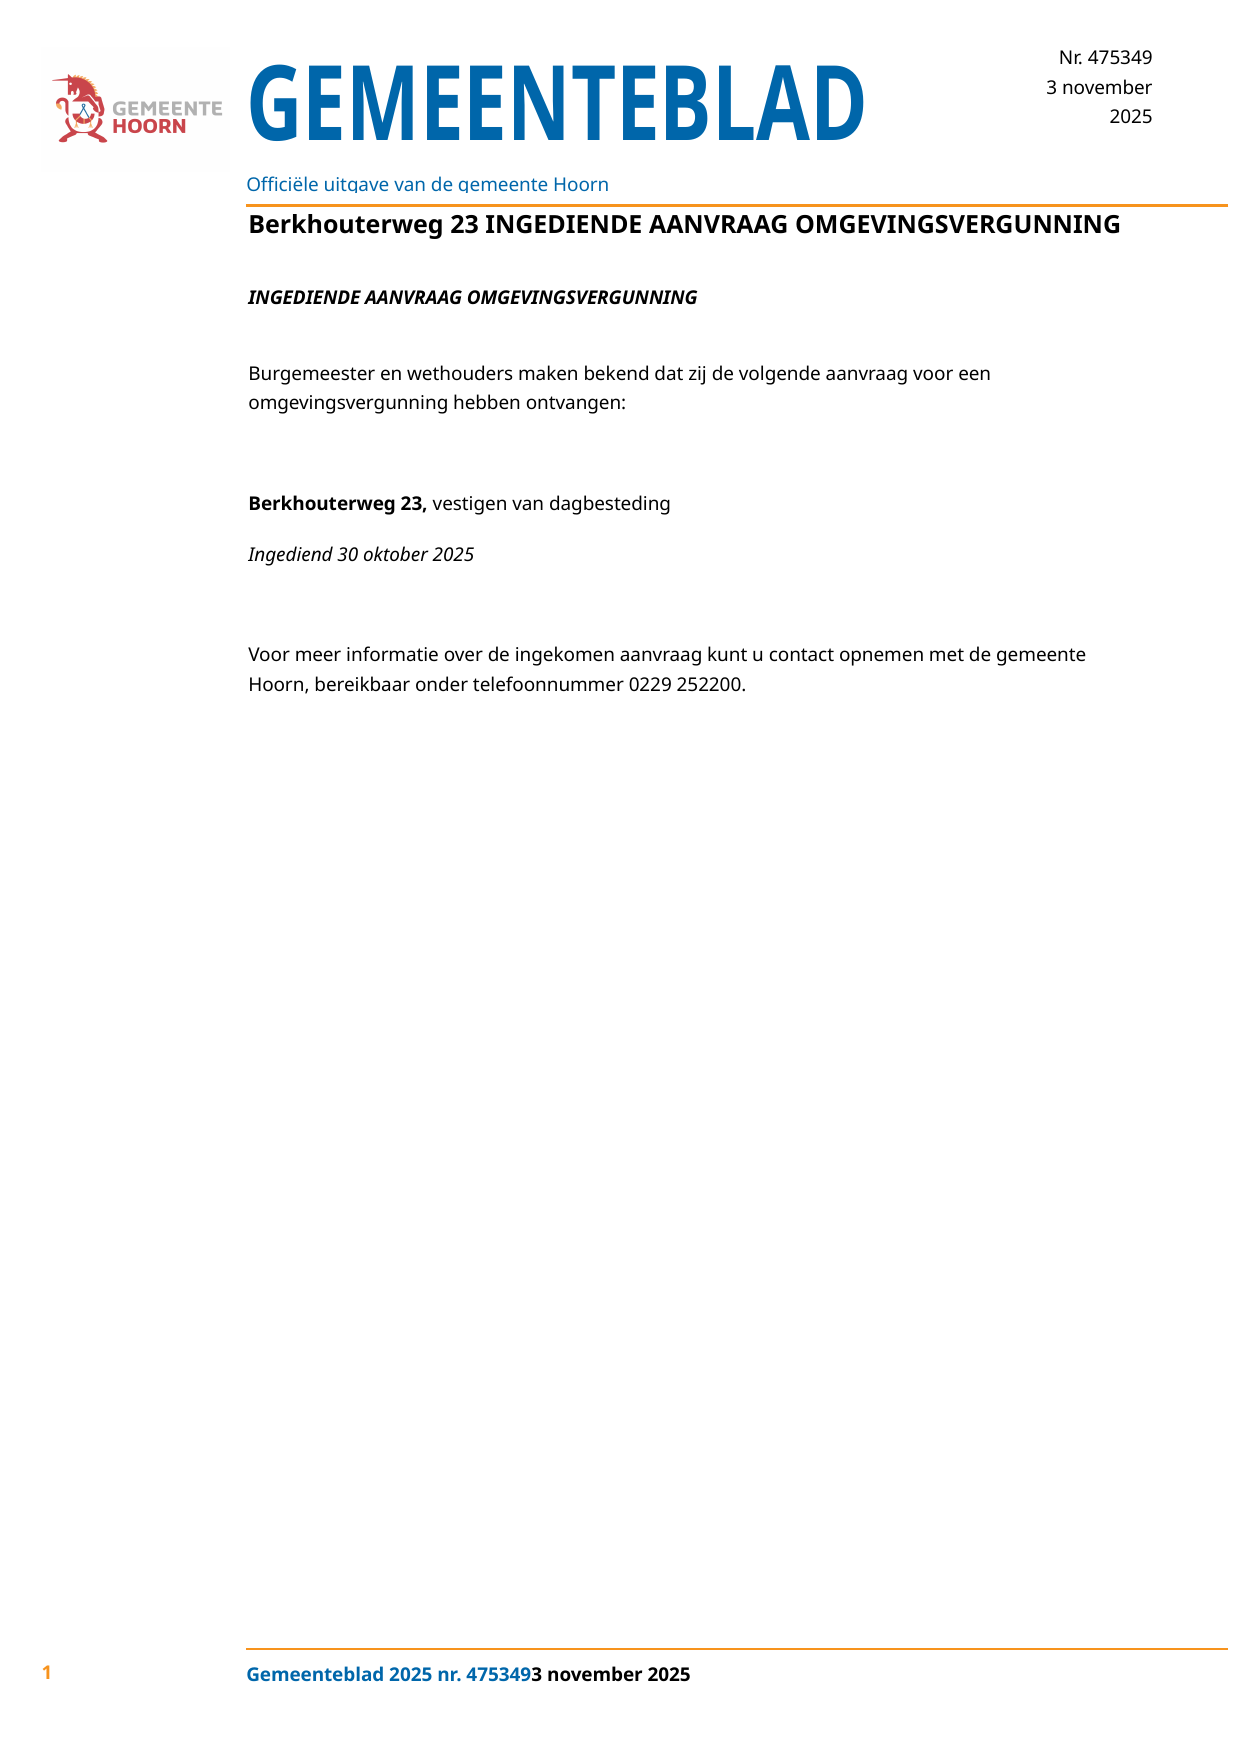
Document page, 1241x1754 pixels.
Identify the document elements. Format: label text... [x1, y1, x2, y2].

text Burgemeester en wethouders maken bekend dat zij de volgende aanvraag voor een omgevingsvergunning hebben ontvangen: [248, 360, 1152, 415]
text Ingediend 30 oktober 2025 [248, 541, 1152, 567]
text Voor meer informatie over de ingekomen aanvraag kunt u contact opnemen met de gemeente Hoorn, bereikbaar onder telefoonnummer 0229 252200. [248, 642, 1152, 697]
text Berkhouterweg 23 INGEDIENDE AANVRAAG OMGEVINGSVERGUNNING [248, 207, 1152, 241]
picture [41, 47, 231, 172]
text INGEDIENDE AANVRAAG OMGEVINGSVERGUNNING [248, 284, 1152, 309]
text Berkhouterweg 23, vestigen van dagbesteding [248, 490, 1152, 516]
